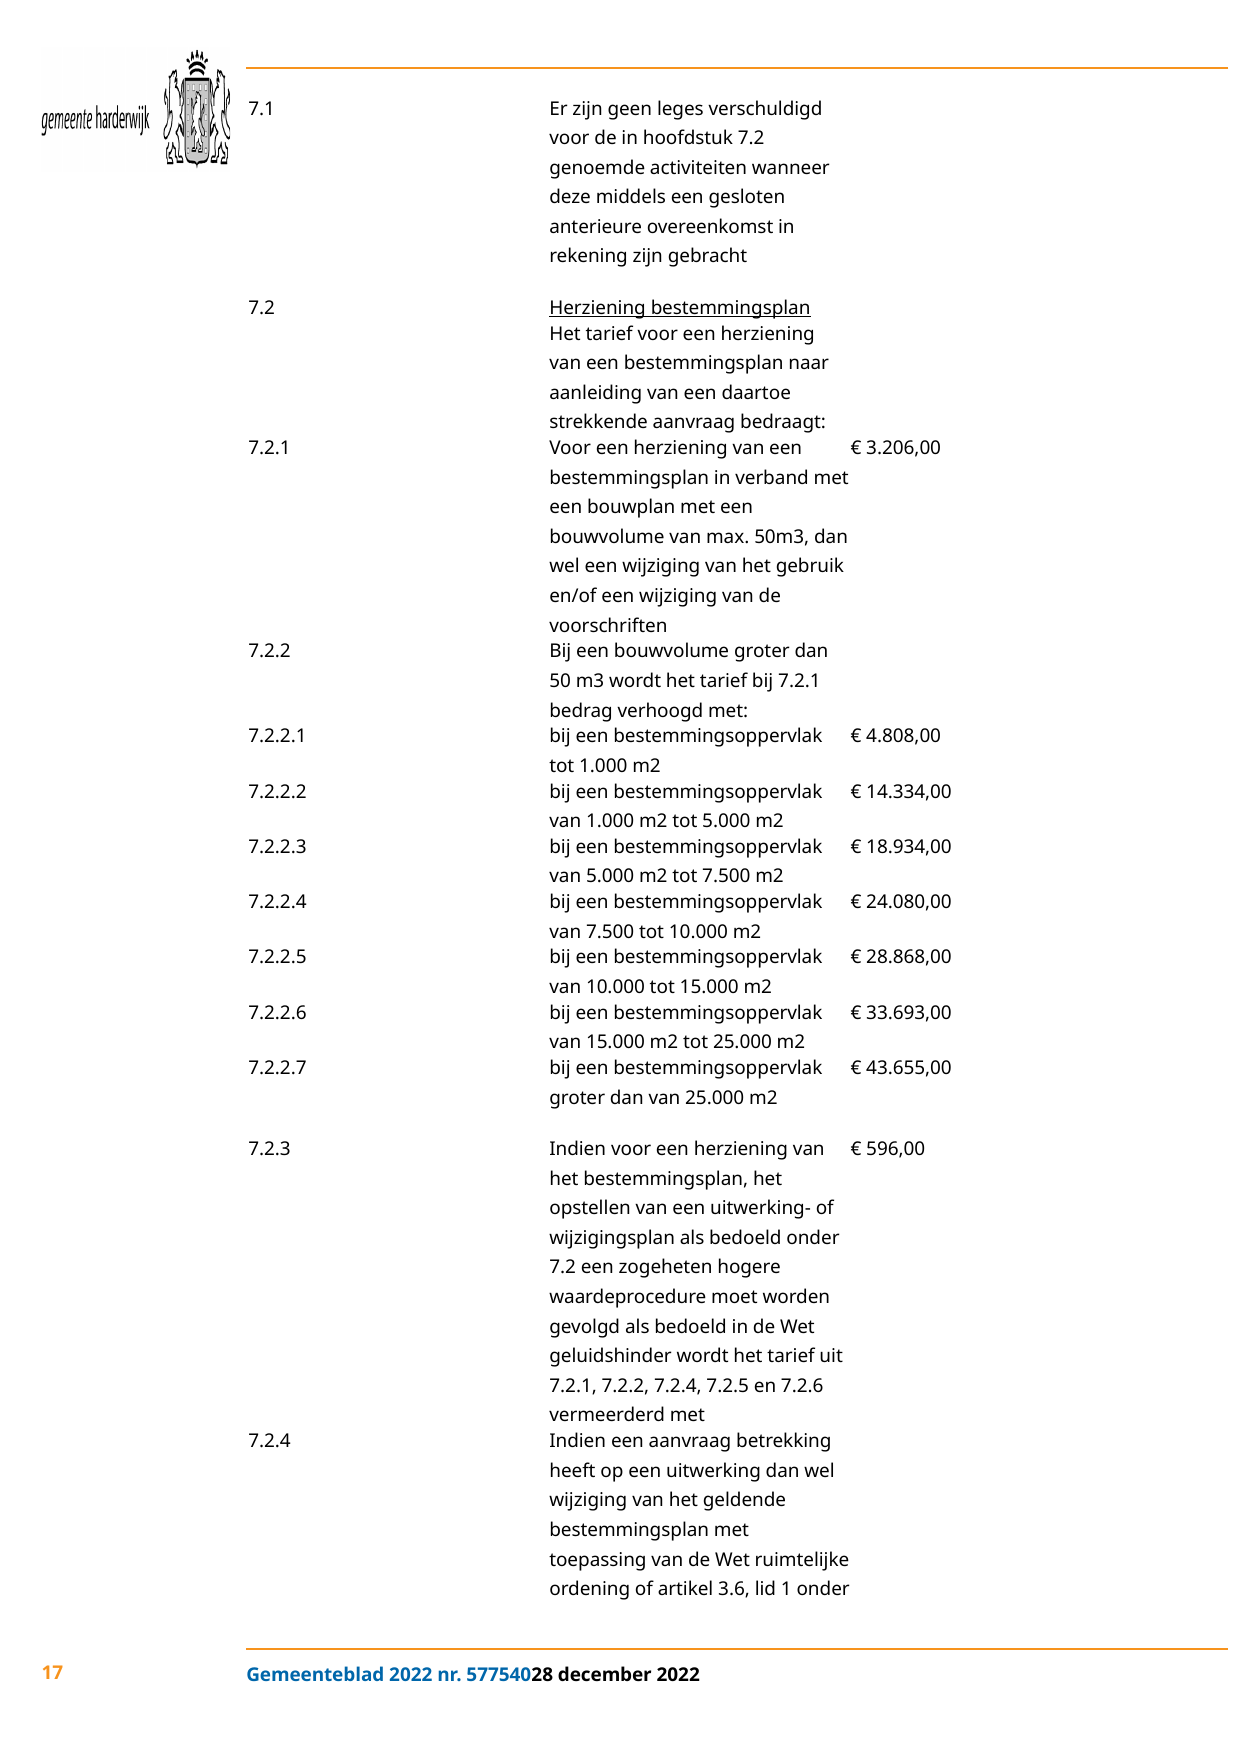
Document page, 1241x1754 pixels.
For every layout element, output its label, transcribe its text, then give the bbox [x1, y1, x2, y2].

table_cell 7.2.2.7 [248, 1054, 549, 1110]
table_cell Voor een herziening van een bestemmingsplan in verband met een bouwplan met een bouwvolume van max. 50m3, dan wel een wijziging van het gebruik en/of een wijziging van de voorschriften [549, 434, 850, 638]
table_cell [549, 269, 850, 294]
table_cell € 28.868,00 [850, 944, 1152, 999]
table_cell Het tarief voor een herziening van een bestemmingsplan naar aanleiding van een daartoe strekkende aanvraag bedraagt: [549, 320, 850, 434]
table_cell [850, 1110, 1152, 1135]
table_cell Herziening bestemmingsplan [549, 294, 850, 320]
table_cell 7.2.2.6 [248, 999, 549, 1054]
table_cell Indien voor een herziening van het bestemmingsplan, het opstellen van een uitwerking- of wijzigingsplan als bedoeld onder 7.2 een zogeheten hogere waardeprocedure moet worden gevolgd als bedoeld in de Wet geluidshinder wordt het tarief uit 7.2.1, 7.2.2, 7.2.4, 7.2.5 en 7.2.6 vermeerderd met [549, 1135, 850, 1427]
table_cell bij een bestemmingsoppervlak van 5.000 m2 tot 7.500 m2 [549, 833, 850, 888]
table_cell [850, 269, 1152, 294]
table_cell bij een bestemmingsoppervlak van 1.000 m2 tot 5.000 m2 [549, 778, 850, 833]
table_cell Er zijn geen leges verschuldigd voor de in hoofdstuk 7.2 genoemde activiteiten wanneer deze middels een gesloten anterieure overeenkomst in rekening zijn gebracht [549, 95, 850, 268]
table_cell € 33.693,00 [850, 999, 1152, 1054]
picture [41, 47, 231, 172]
table_cell [850, 95, 1152, 268]
table_cell 7.2.2.4 [248, 889, 549, 944]
table_cell 7.2.2.5 [248, 944, 549, 999]
table_cell € 596,00 [850, 1135, 1152, 1427]
table_cell [850, 320, 1152, 434]
table_cell 7.2 [248, 294, 549, 320]
table_cell 7.2.4 [248, 1428, 549, 1601]
table_cell [850, 638, 1152, 722]
table_cell [850, 1428, 1152, 1601]
table_cell [248, 1110, 549, 1135]
table_cell bij een bestemmingsoppervlak van 15.000 m2 tot 25.000 m2 [549, 999, 850, 1054]
table_cell € 3.206,00 [850, 434, 1152, 638]
table_cell bij een bestemmingsoppervlak van 10.000 tot 15.000 m2 [549, 944, 850, 999]
table_cell bij een bestemmingsoppervlak van 7.500 tot 10.000 m2 [549, 889, 850, 944]
table_cell 7.2.2.1 [248, 723, 549, 778]
table_cell 7.2.2.3 [248, 833, 549, 888]
table_cell € 4.808,00 [850, 723, 1152, 778]
table_cell [248, 320, 549, 434]
table_cell 7.2.3 [248, 1135, 549, 1427]
table_cell Bij een bouwvolume groter dan 50 m3 wordt het tarief bij 7.2.1 bedrag verhoogd met: [549, 638, 850, 722]
table_cell 7.1 [248, 95, 549, 268]
table_cell bij een bestemmingsoppervlak groter dan van 25.000 m2 [549, 1054, 850, 1110]
table_cell 7.2.2.2 [248, 778, 549, 833]
table_cell € 43.655,00 [850, 1054, 1152, 1110]
table_cell [248, 269, 549, 294]
table_cell € 18.934,00 [850, 833, 1152, 888]
table_cell Indien een aanvraag betrekking heeft op een uitwerking dan wel wijziging van het geldende bestemmingsplan met toepassing van de Wet ruimtelijke ordening of artikel 3.6, lid 1 onder [549, 1428, 850, 1601]
table_cell 7.2.1 [248, 434, 549, 638]
table_cell € 24.080,00 [850, 889, 1152, 944]
table_cell [549, 1110, 850, 1135]
table_cell [850, 294, 1152, 320]
table_cell bij een bestemmingsoppervlak tot 1.000 m2 [549, 723, 850, 778]
table_cell 7.2.2 [248, 638, 549, 722]
table_cell € 14.334,00 [850, 778, 1152, 833]
